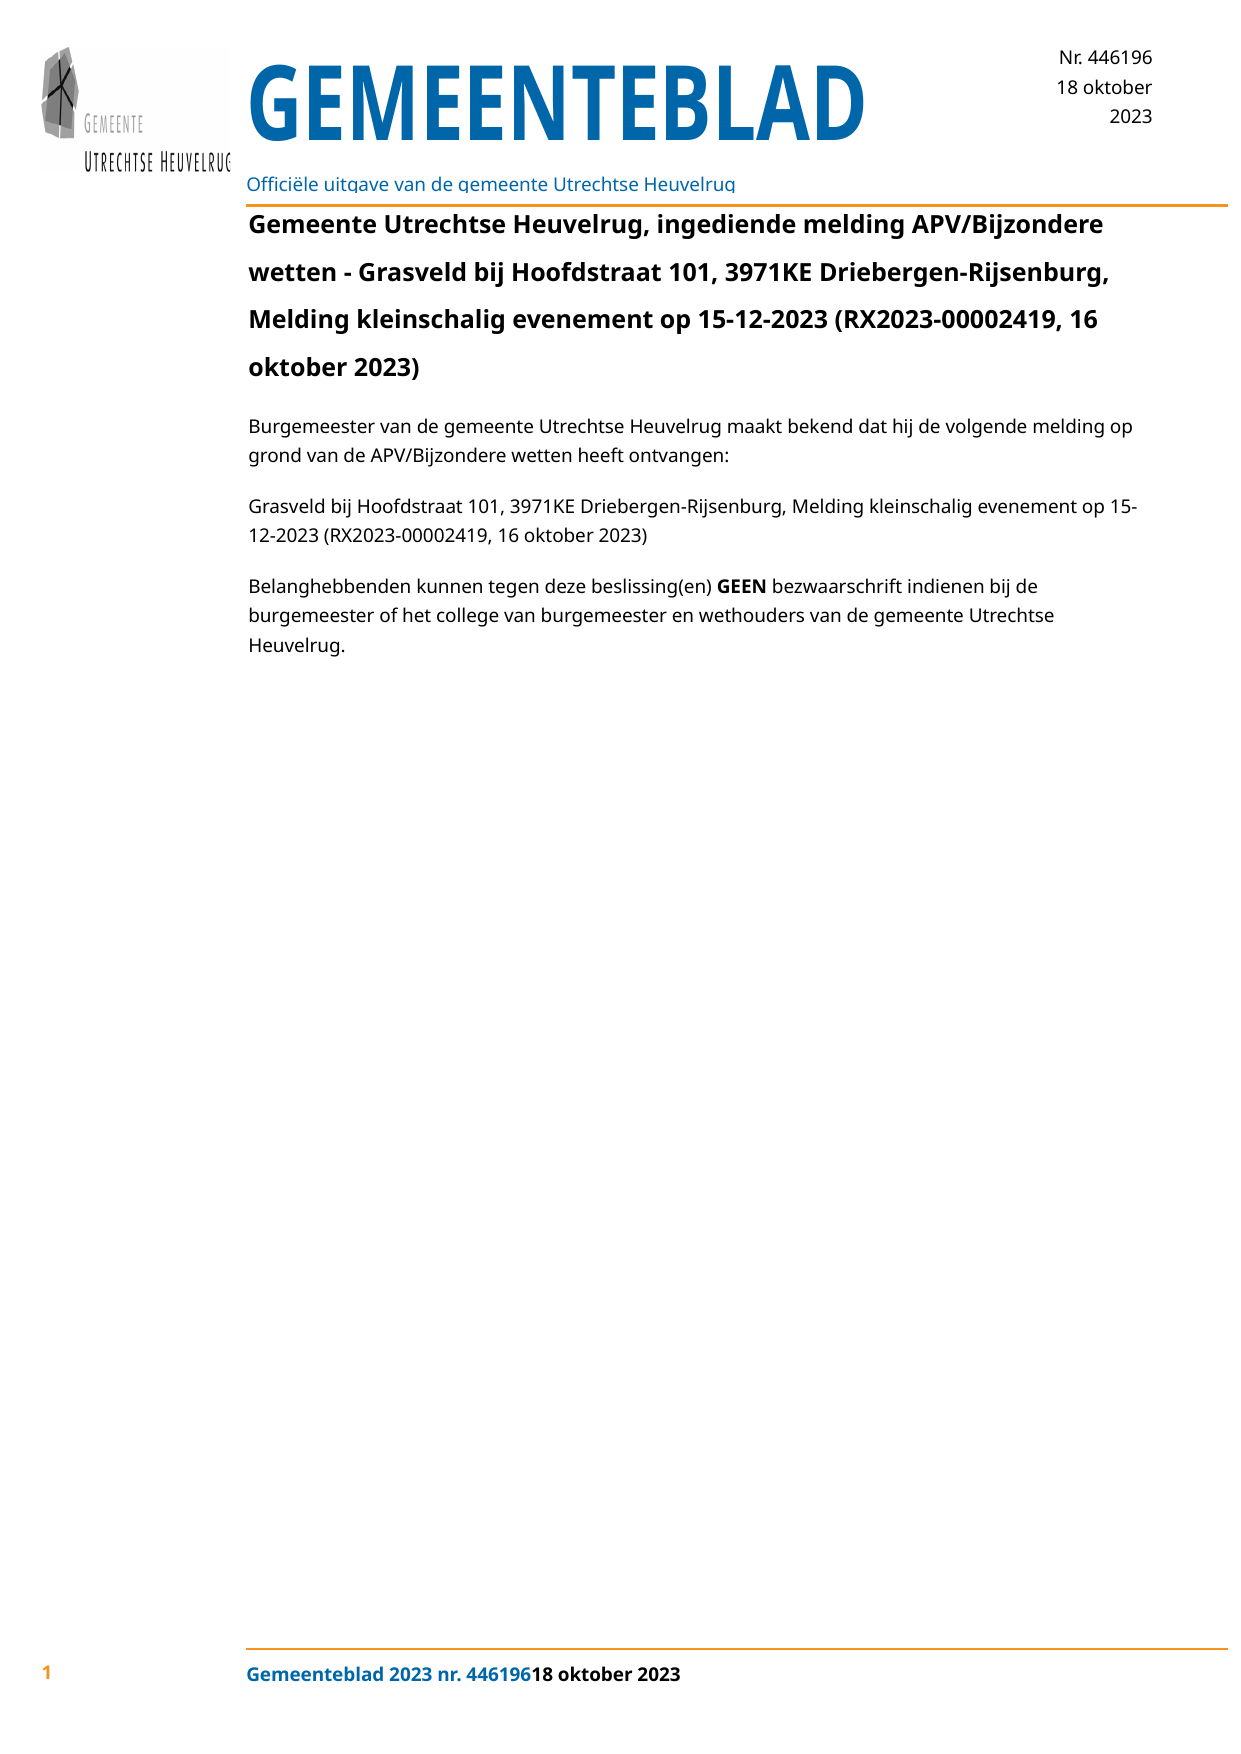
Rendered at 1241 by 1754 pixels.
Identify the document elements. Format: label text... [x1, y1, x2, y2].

picture [41, 47, 231, 172]
text Gemeente Utrechtse Heuvelrug, ingediende melding APV/Bijzondere wetten - Grasveld bij Hoofdstraat 101, 3971KE Driebergen-Rijsenburg, Melding kleinschalig evenement op 15-12-2023 (RX2023-00002419, 16 oktober 2023) [248, 207, 1152, 384]
text Burgemeester van de gemeente Utrechtse Heuvelrug maakt bekend dat hij de volgende melding op grond van de APV/Bijzondere wetten heeft ontvangen: [248, 413, 1152, 468]
text Belanghebbenden kunnen tegen deze beslissing(en) GEEN bezwaarschrift indienen bij de burgemeester of het college van burgemeester en wethouders van de gemeente Utrechtse Heuvelrug. [248, 573, 1152, 658]
text Grasveld bij Hoofdstraat 101, 3971KE Driebergen-Rijsenburg, Melding kleinschalig evenement op 15-12-2023 (RX2023-00002419, 16 oktober 2023) [248, 493, 1152, 548]
